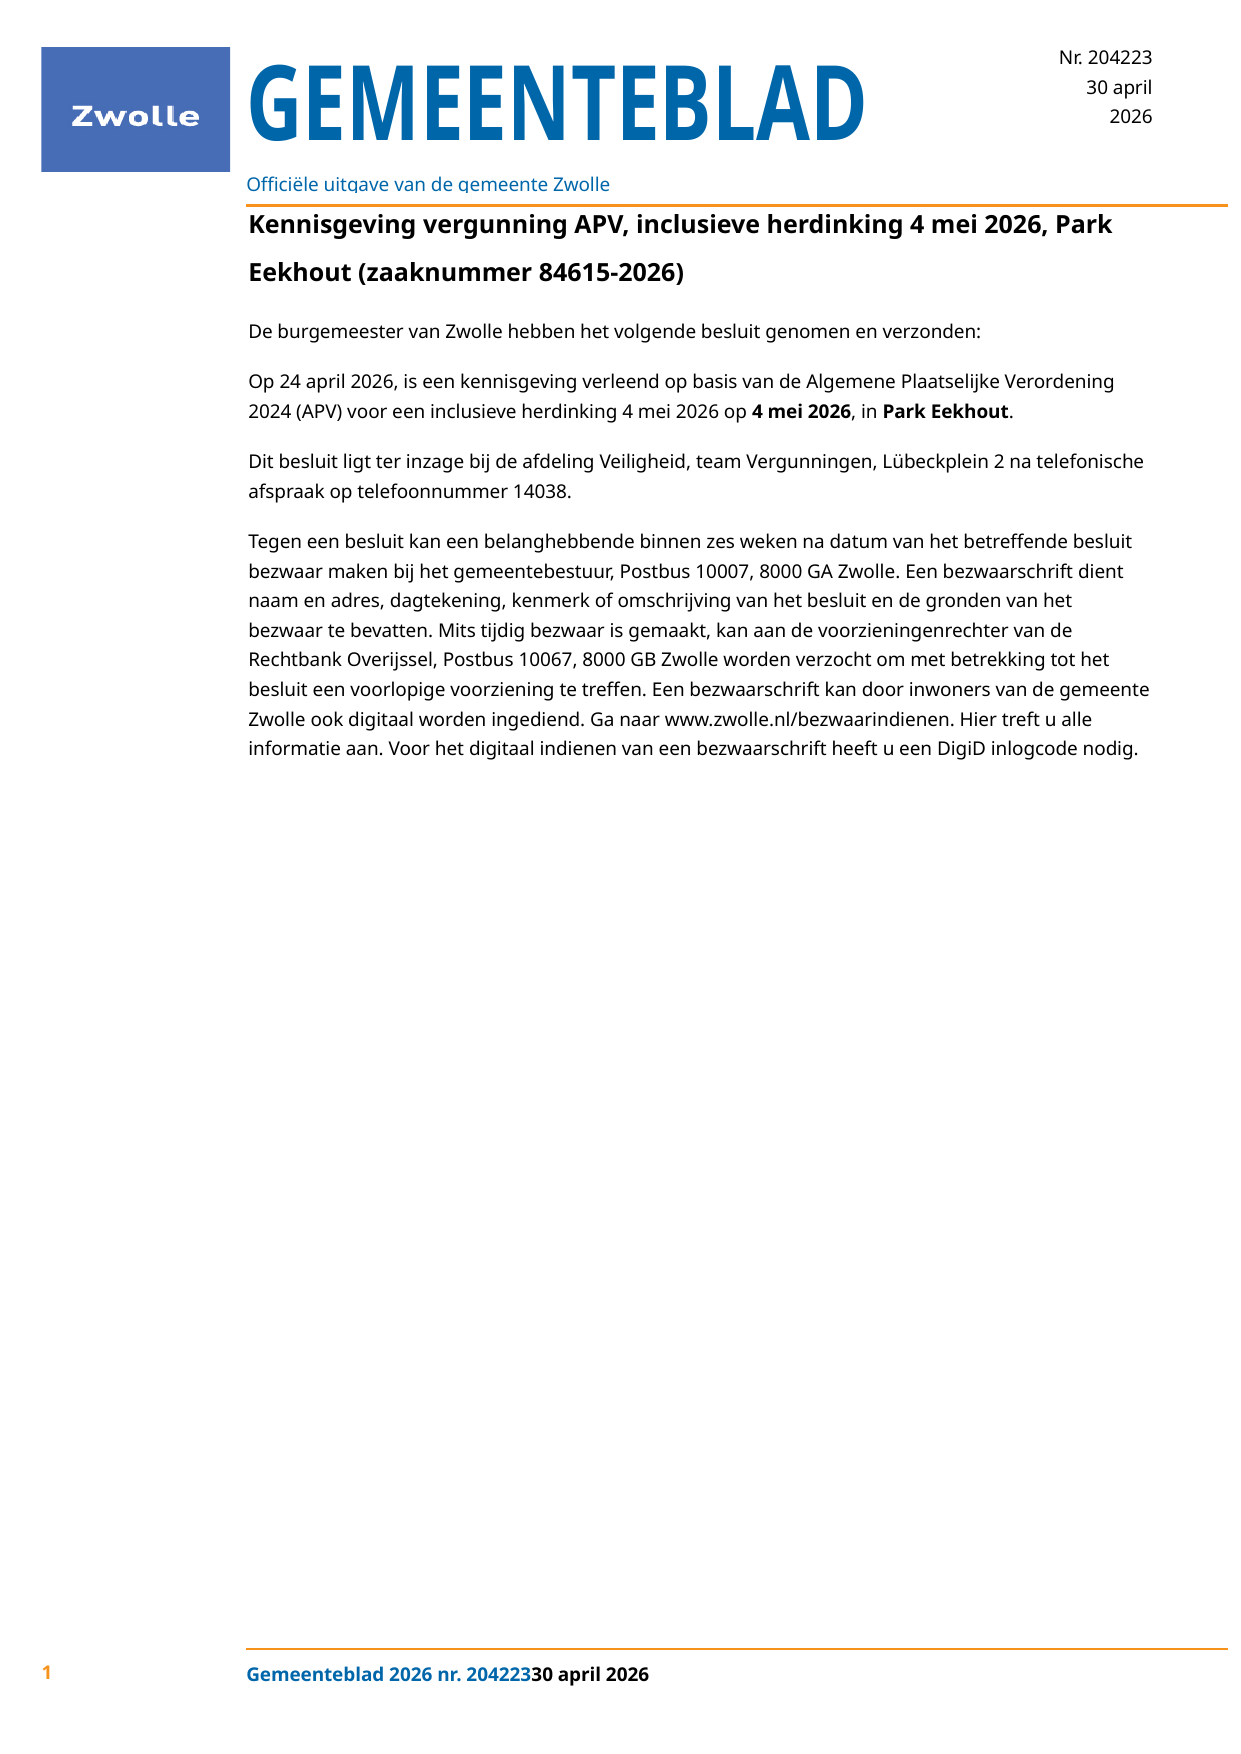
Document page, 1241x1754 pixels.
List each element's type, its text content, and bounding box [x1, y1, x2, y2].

text Tegen een besluit kan een belanghebbende binnen zes weken na datum van het betreffende besluit bezwaar maken bij het gemeentebestuur, Postbus 10007, 8000 GA Zwolle. Een bezwaarschrift dient naam en adres, dagtekening, kenmerk of omschrijving van het besluit en de gronden van het bezwaar te bevatten. Mits tijdig bezwaar is gemaakt, kan aan de voorzieningenrechter van de Rechtbank Overijssel, Postbus 10067, 8000 GB Zwolle worden verzocht om met betrekking tot het besluit een voorlopige voorziening te treffen. Een bezwaarschrift kan door inwoners van de gemeente Zwolle ook digitaal worden ingediend. Ga naar www.zwolle.nl/bezwaarindienen. Hier treft u alle informatie aan. Voor het digitaal indienen van een bezwaarschrift heeft u een DigiD inlogcode nodig. [248, 528, 1152, 761]
text Dit besluit ligt ter inzage bij de afdeling Veiligheid, team Vergunningen, Lübeckplein 2 na telefonische afspraak op telefoonnummer 14038. [248, 448, 1152, 504]
text De burgemeester van Zwolle hebben het volgende besluit genomen en verzonden: [248, 318, 1152, 344]
picture [41, 47, 231, 172]
text Op 24 april 2026, is een kennisgeving verleend op basis van de Algemene Plaatselijke Verordening 2024 (APV) voor een inclusieve herdinking 4 mei 2026 op 4 mei 2026, in Park Eekhout. [248, 368, 1152, 424]
text Kennisgeving vergunning APV, inclusieve herdinking 4 mei 2026, Park Eekhout (zaaknummer 84615-2026) [248, 207, 1152, 288]
